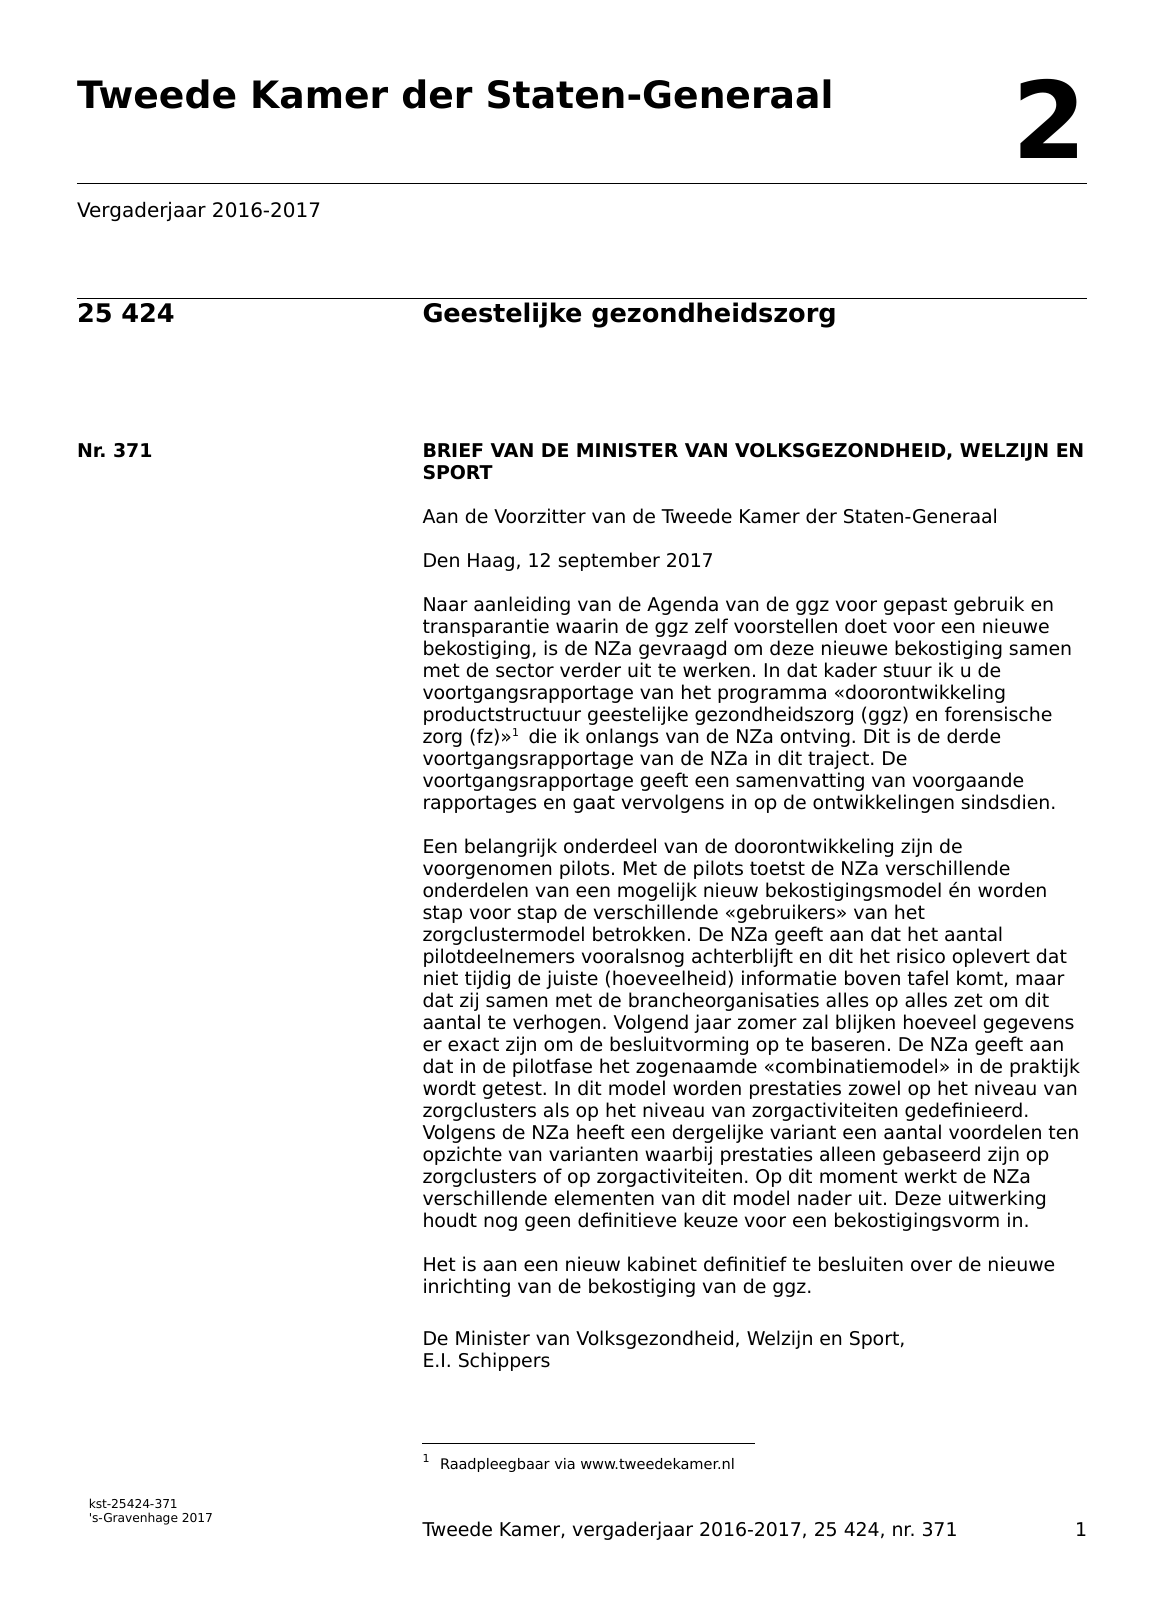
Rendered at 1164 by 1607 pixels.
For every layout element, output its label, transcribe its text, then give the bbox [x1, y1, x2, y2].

table_header 2 [886, 59, 1087, 183]
text Een belangrijk onderdeel van de doorontwikkeling zijn de voorgenomen pilots. Met de pilots toetst de NZa verschillende onderdelen van een mogelijk nieuw bekostigingsmodel én worden stap voor stap de verschillende «gebruikers» van het zorgclustermodel betrokken. De NZa geeft aan dat het aantal pilotdeelnemers vooralsnog achterblijft en dit het risico oplevert dat niet tijdig de juiste (hoeveelheid) informatie boven tafel komt, maar dat zij samen met de brancheorganisaties alles op alles zet om dit aantal te verhogen. Volgend jaar zomer zal blijken hoeveel gegevens er exact zijn om de besluitvorming op te baseren. De NZa geeft aan dat in de pilotfase het zogenaamde «combinatiemodel» in de praktijk wordt getest. In dit model worden prestaties zowel op het niveau van zorgclusters als op het niveau van zorgactiviteiten gedefinieerd. Volgens de NZa heeft een dergelijke variant een aantal voordelen ten opzichte van varianten waarbij prestaties alleen gebaseerd zijn op zorgclusters of op zorgactiviteiten. Op dit moment werkt de NZa verschillende elementen van dit model nader uit. Deze uitwerking houdt nog geen definitieve keuze voor een bekostigingsvorm in. [422, 836, 1087, 1232]
text kst-25424-371 [88, 1497, 323, 1511]
table_cell Vergaderjaar 2016-2017 [77, 184, 1087, 298]
table_header Tweede Kamer der Staten-Generaal [77, 59, 886, 183]
text Den Haag, 12 september 2017 [422, 550, 1087, 572]
subtitle 25 424 Geestelijke gezondheidszorg [77, 299, 1087, 329]
text Het is aan een nieuw kabinet definitief te besluiten over de nieuwe inrichting van de bekostiging van de ggz. [422, 1254, 1087, 1298]
text De Minister van Volksgezondheid, Welzijn en Sport, E.I. Schippers [422, 1328, 1087, 1372]
subtitle Nr. 371 BRIEF VAN DE MINISTER VAN VOLKSGEZONDHEID, WELZIJN EN SPORT [77, 440, 1087, 484]
text Raadpleegbaar via www.tweedekamer.nl [422, 1452, 1087, 1474]
text Naar aanleiding van de Agenda van de ggz voor gepast gebruik en transparantie waarin de ggz zelf voorstellen doet voor een nieuwe bekostiging, is de NZa gevraagd om deze nieuwe bekostiging samen met de sector verder uit te werken. In dat kader stuur ik u de voortgangsrapportage van het programma «doorontwikkeling productstructuur geestelijke gezondheidszorg (ggz) en forensische zorg (fz)» die ik onlangs van de NZa ontving. Dit is de derde voortgangsrapportage van de NZa in dit traject. De voortgangsrapportage geeft een samenvatting van voorgaande rapportages en gaat vervolgens in op de ontwikkelingen sindsdien. [422, 594, 1087, 814]
text 's-Gravenhage 2017 [88, 1511, 323, 1525]
text Aan de Voorzitter van de Tweede Kamer der Staten-Generaal [422, 506, 1087, 528]
